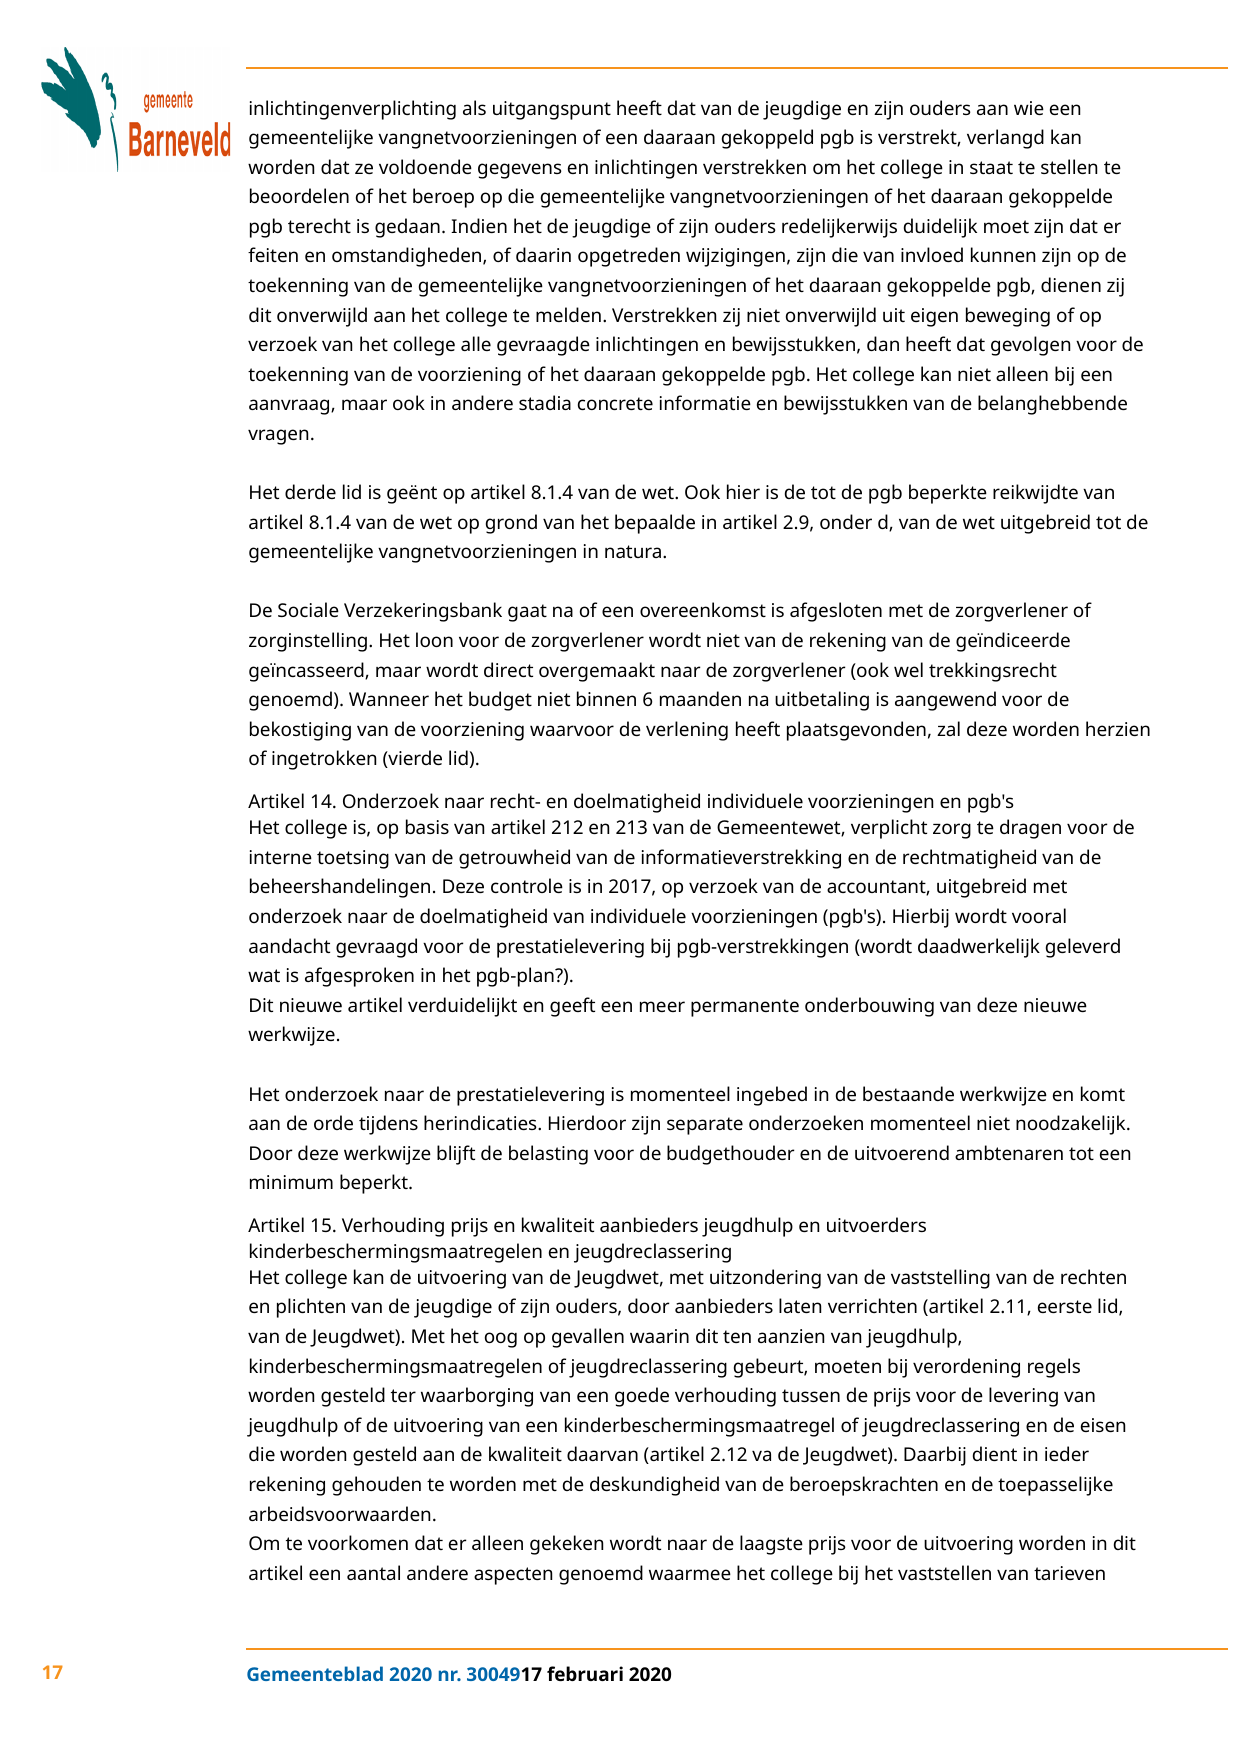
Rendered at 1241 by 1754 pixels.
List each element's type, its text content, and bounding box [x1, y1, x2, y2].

text Het college is, op basis van artikel 212 en 213 van de Gemeentewet, verplicht zorg te dragen voor de interne toetsing van de getrouwheid van de informatieverstrekking en de rechtmatigheid van de beheershandelingen. Deze controle is in 2017, op verzoek van de accountant, uitgebreid met onderzoek naar de doelmatigheid van individuele voorzieningen (pgb's). Hierbij wordt vooral aandacht gevraagd voor de prestatielevering bij pgb-verstrekkingen (wordt daadwerkelijk geleverd wat is afgesproken in het pgb-plan?). [248, 814, 1152, 988]
text Om te voorkomen dat er alleen gekeken wordt naar de laagste prijs voor de uitvoering worden in dit artikel een aantal andere aspecten genoemd waarmee het college bij het vaststellen van tarieven [248, 1530, 1152, 1586]
text Het college kan de uitvoering van de Jeugdwet, met uitzondering van de vaststelling van de rechten en plichten van de jeugdige of zijn ouders, door aanbieders laten verrichten (artikel 2.11, eerste lid, van de Jeugdwet). Met het oog op gevallen waarin dit ten aanzien van jeugdhulp, kinderbeschermingsmaatregelen of jeugdreclassering gebeurt, moeten bij verordening regels worden gesteld ter waarborging van een goede verhouding tussen de prijs voor de levering van jeugdhulp of de uitvoering van een kinderbeschermingsmaatregel of jeugdreclassering en de eisen die worden gesteld aan de kwaliteit daarvan (artikel 2.12 va de Jeugdwet). Daarbij dient in ieder rekening gehouden te worden met de deskundigheid van de beroepskrachten en de toepasselijke arbeidsvoorwaarden. [248, 1264, 1152, 1526]
text Het onderzoek naar de prestatielevering is momenteel ingebed in de bestaande werkwijze en komt aan de orde tijdens herindicaties. Hierdoor zijn separate onderzoeken momenteel niet noodzakelijk. Door deze werkwijze blijft de belasting voor de budgethouder en de uitvoerend ambtenaren tot een minimum beperkt. [248, 1081, 1152, 1195]
text Dit nieuwe artikel verduidelijkt en geeft een meer permanente onderbouwing van deze nieuwe werkwijze. [248, 992, 1152, 1047]
picture [41, 47, 231, 172]
text De Sociale Verzekeringsbank gaat na of een overeenkomst is afgesloten met de zorgverlener of zorginstelling. Het loon voor de zorgverlener wordt niet van de rekening van de geïndiceerde geïncasseerd, maar wordt direct overgemaakt naar de zorgverlener (ook wel trekkingsrecht genoemd). Wanneer het budget niet binnen 6 maanden na uitbetaling is aangewend voor de bekostiging van de voorziening waarvoor de verlening heeft plaatsgevonden, zal deze worden herzien of ingetrokken (vierde lid). [248, 598, 1152, 771]
text Artikel 15. Verhouding prijs en kwaliteit aanbieders jeugdhulp en uitvoerders kinderbeschermingsmaatregelen en jeugdreclassering [248, 1213, 1152, 1264]
text Artikel 14. Onderzoek naar recht- en doelmatigheid individuele voorzieningen en pgb's [248, 789, 1152, 814]
text Het derde lid is geënt op artikel 8.1.4 van de wet. Ook hier is de tot de pgb beperkte reikwijdte van artikel 8.1.4 van de wet op grond van het bepaalde in artikel 2.9, onder d, van de wet uitgebreid tot de gemeentelijke vangnetvoorzieningen in natura. [248, 479, 1152, 564]
text inlichtingenverplichting als uitgangspunt heeft dat van de jeugdige en zijn ouders aan wie een gemeentelijke vangnetvoorzieningen of een daaraan gekoppeld pgb is verstrekt, verlangd kan worden dat ze voldoende gegevens en inlichtingen verstrekken om het college in staat te stellen te beoordelen of het beroep op die gemeentelijke vangnetvoorzieningen of het daaraan gekoppelde pgb terecht is gedaan. Indien het de jeugdige of zijn ouders redelijkerwijs duidelijk moet zijn dat er feiten en omstandigheden, of daarin opgetreden wijzigingen, zijn die van invloed kunnen zijn op de toekenning van de gemeentelijke vangnetvoorzieningen of het daaraan gekoppelde pgb, dienen zij dit onverwijld aan het college te melden. Verstrekken zij niet onverwijld uit eigen beweging of op verzoek van het college alle gevraagde inlichtingen en bewijsstukken, dan heeft dat gevolgen voor de toekenning van de voorziening of het daaraan gekoppelde pgb. Het college kan niet alleen bij een aanvraag, maar ook in andere stadia concrete informatie en bewijsstukken van de belanghebbende vragen. [248, 95, 1152, 446]
